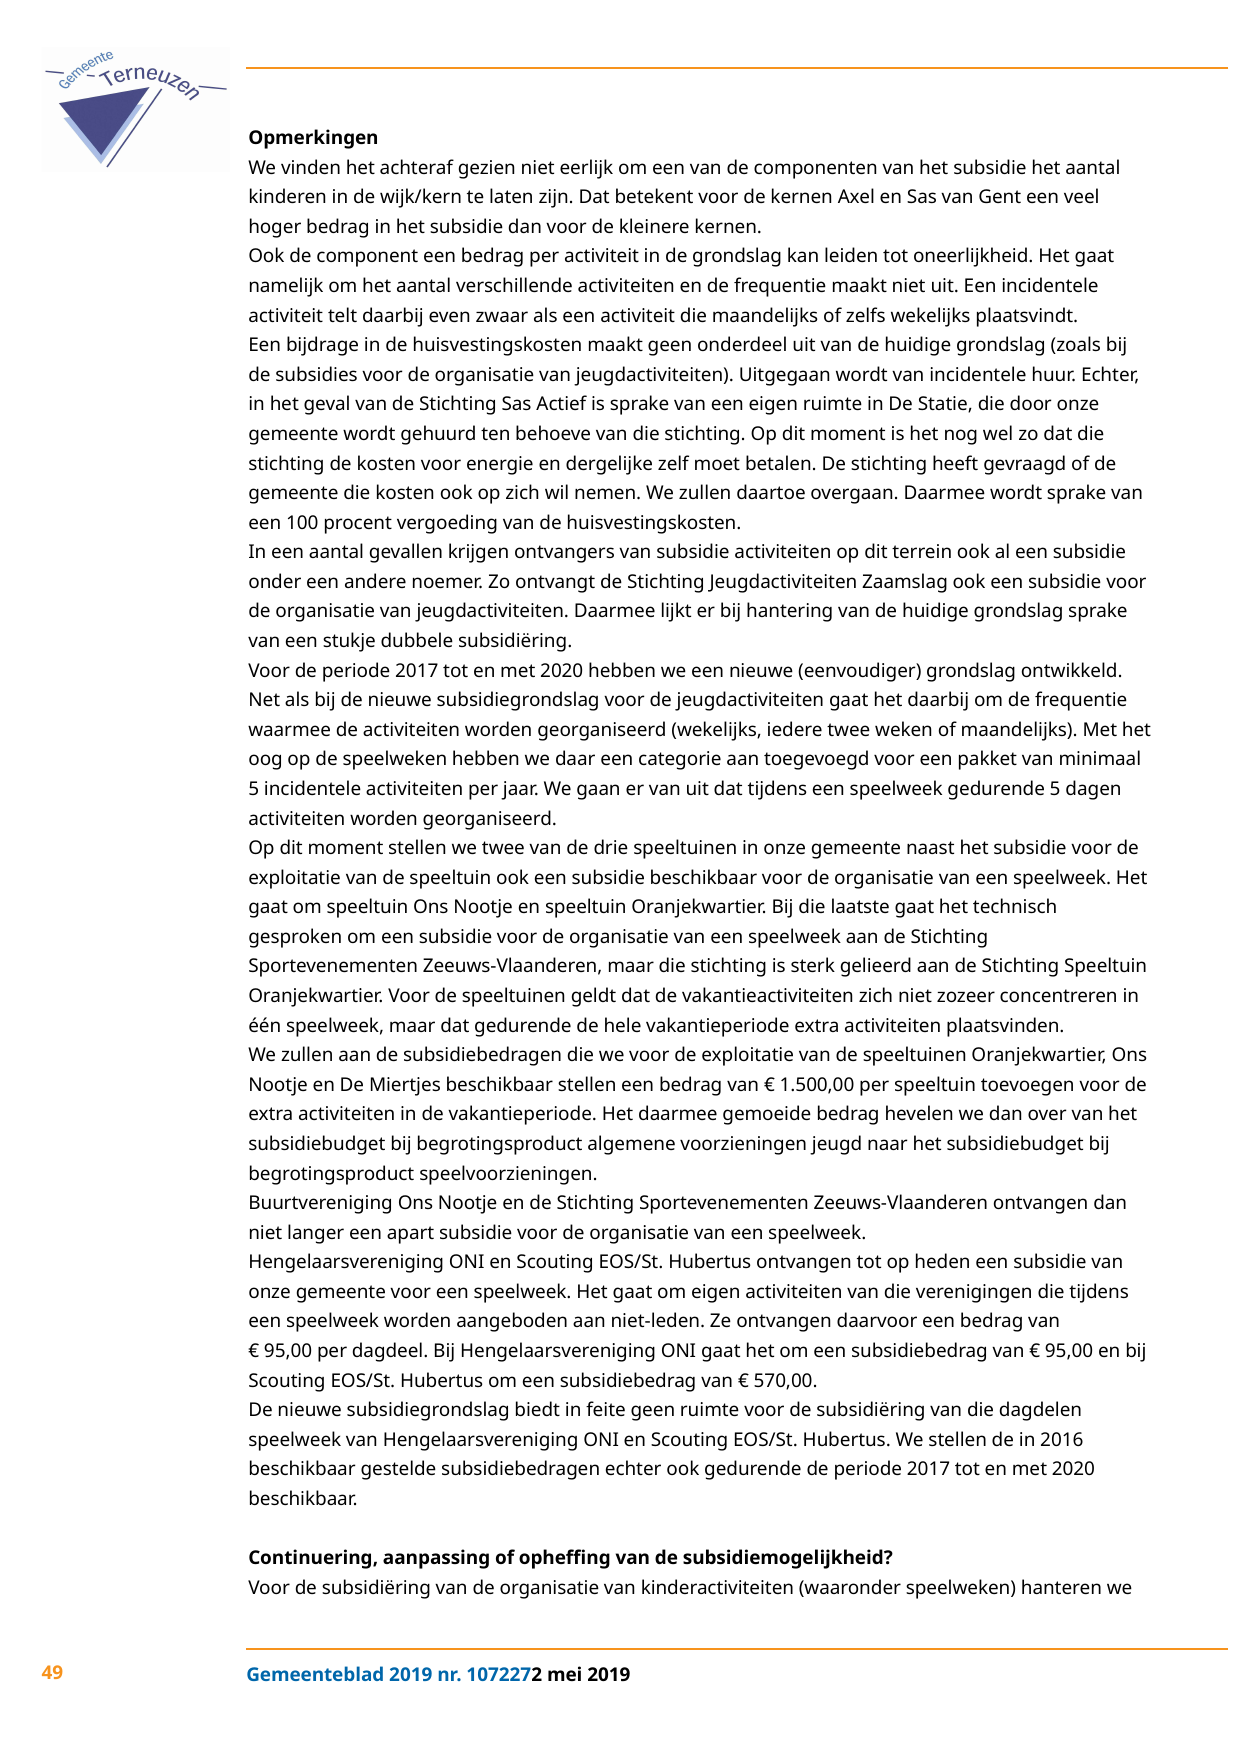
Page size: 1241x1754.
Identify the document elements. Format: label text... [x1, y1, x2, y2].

text Hengelaarsvereniging ONI en Scouting EOS/St. Hubertus ontvangen tot op heden een subsidie van onze gemeente voor een speelweek. Het gaat om eigen activiteiten van die verenigingen die tijdens een speelweek worden aangeboden aan niet-leden. Ze ontvangen daarvoor een bedrag van [248, 1248, 1152, 1333]
text We zullen aan de subsidiebedragen die we voor de exploitatie van de speeltuinen Oranjekwartier, Ons Nootje en De Miertjes beschikbaar stellen een bedrag van € 1.500,00 per speeltuin toevoegen voor de extra activiteiten in de vakantieperiode. Het daarmee gemoeide bedrag hevelen we dan over van het subsidiebudget bij begrotingsproduct algemene voorzieningen jeugd naar het subsidiebudget bij begrotingsproduct speelvoorzieningen. [248, 1041, 1152, 1186]
text € 95,00 per dagdeel. Bij Hengelaarsvereniging ONI gaat het om een subsidiebedrag van € 95,00 en bij Scouting EOS/St. Hubertus om een subsidiebedrag van € 570,00. [248, 1337, 1152, 1393]
text Continuering, aanpassing of opheffing van de subsidiemogelijkheid? [248, 1544, 1152, 1570]
text De nieuwe subsidiegrondslag biedt in feite geen ruimte voor de subsidiëring van die dagdelen speelweek van Hengelaarsvereniging ONI en Scouting EOS/St. Hubertus. We stellen de in 2016 beschikbaar gestelde subsidiebedragen echter ook gedurende de periode 2017 tot en met 2020 beschikbaar. [248, 1396, 1152, 1511]
picture [41, 47, 231, 172]
text In een aantal gevallen krijgen ontvangers van subsidie activiteiten op dit terrein ook al een subsidie onder een andere noemer. Zo ontvangt de Stichting Jeugdactiviteiten Zaamslag ook een subsidie voor de organisatie van jeugdactiviteiten. Daarmee lijkt er bij hantering van de huidige grondslag sprake van een stukje dubbele subsidiëring. [248, 538, 1152, 653]
text We vinden het achteraf gezien niet eerlijk om een van de componenten van het subsidie het aantal kinderen in de wijk/kern te laten zijn. Dat betekent voor de kernen Axel en Sas van Gent een veel hoger bedrag in het subsidie dan voor de kleinere kernen. [248, 154, 1152, 239]
text Voor de subsidiëring van de organisatie van kinderactiviteiten (waaronder speelweken) hanteren we [248, 1574, 1152, 1600]
text Opmerkingen [248, 124, 1152, 150]
text Een bijdrage in de huisvestingskosten maakt geen onderdeel uit van de huidige grondslag (zoals bij de subsidies voor de organisatie van jeugdactiviteiten). Uitgegaan wordt van incidentele huur. Echter, in het geval van de Stichting Sas Actief is sprake van een eigen ruimte in De Statie, die door onze gemeente wordt gehuurd ten behoeve van die stichting. Op dit moment is het nog wel zo dat die stichting de kosten voor energie en dergelijke zelf moet betalen. De stichting heeft gevraagd of de gemeente die kosten ook op zich wil nemen. We zullen daartoe overgaan. Daarmee wordt sprake van een 100 procent vergoeding van de huisvestingskosten. [248, 331, 1152, 535]
text Op dit moment stellen we twee van de drie speeltuinen in onze gemeente naast het subsidie voor de exploitatie van de speeltuin ook een subsidie beschikbaar voor de organisatie van een speelweek. Het gaat om speeltuin Ons Nootje en speeltuin Oranjekwartier. Bij die laatste gaat het technisch gesproken om een subsidie voor de organisatie van een speelweek aan de Stichting Sportevenementen Zeeuws-Vlaanderen, maar die stichting is sterk gelieerd aan de Stichting Speeltuin Oranjekwartier. Voor de speeltuinen geldt dat de vakantieactiviteiten zich niet zozeer concentreren in één speelweek, maar dat gedurende de hele vakantieperiode extra activiteiten plaatsvinden. [248, 834, 1152, 1038]
text Buurtvereniging Ons Nootje en de Stichting Sportevenementen Zeeuws-Vlaanderen ontvangen dan niet langer een apart subsidie voor de organisatie van een speelweek. [248, 1189, 1152, 1245]
text Voor de periode 2017 tot en met 2020 hebben we een nieuwe (eenvoudiger) grondslag ontwikkeld. Net als bij de nieuwe subsidiegrondslag voor de jeugdactiviteiten gaat het daarbij om de frequentie waarmee de activiteiten worden georganiseerd (wekelijks, iedere twee weken of maandelijks). Met het oog op de speelweken hebben we daar een categorie aan toegevoegd voor een pakket van minimaal 5 incidentele activiteiten per jaar. We gaan er van uit dat tijdens een speelweek gedurende 5 dagen activiteiten worden georganiseerd. [248, 657, 1152, 831]
text Ook de component een bedrag per activiteit in de grondslag kan leiden tot oneerlijkheid. Het gaat namelijk om het aantal verschillende activiteiten en de frequentie maakt niet uit. Een incidentele activiteit telt daarbij even zwaar als een activiteit die maandelijks of zelfs wekelijks plaatsvindt. [248, 243, 1152, 328]
